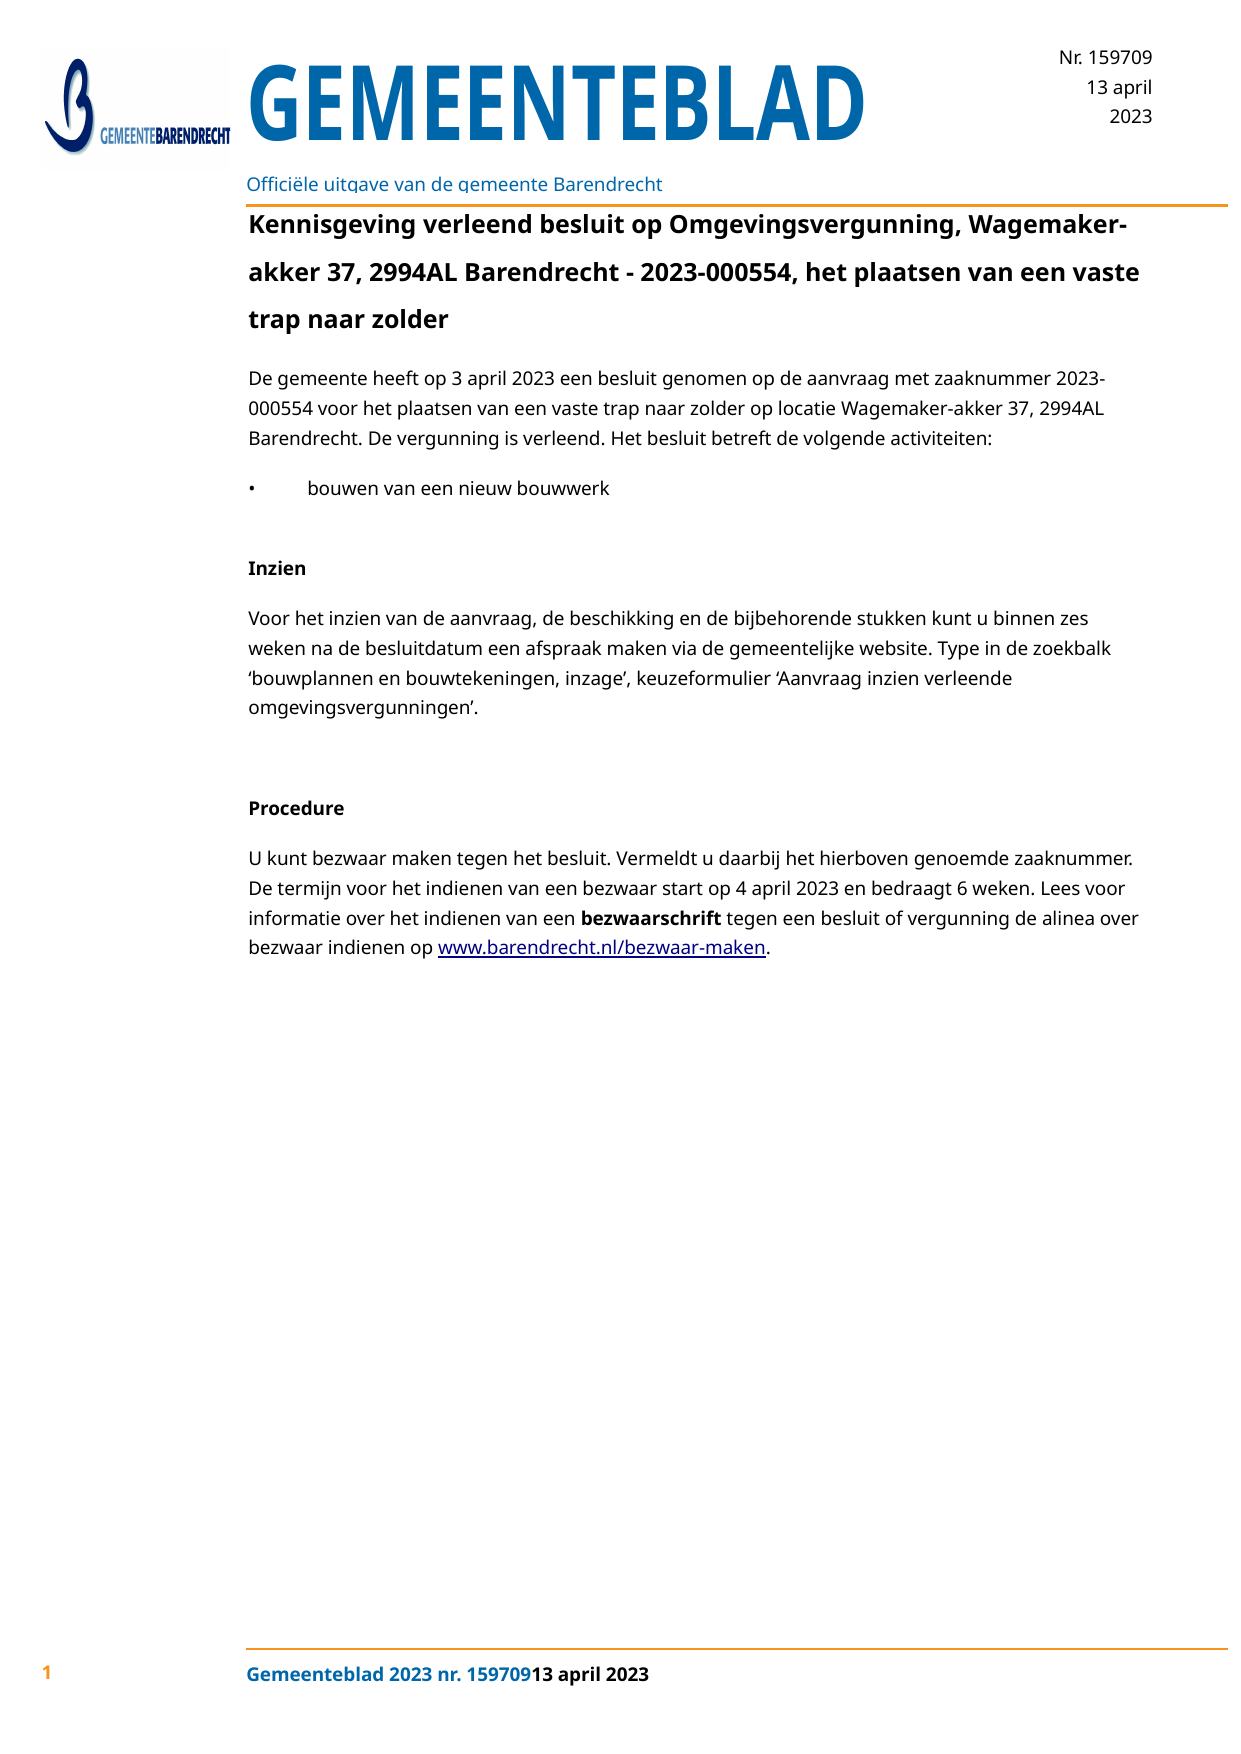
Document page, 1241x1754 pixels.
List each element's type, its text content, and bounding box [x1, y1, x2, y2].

text Procedure [248, 795, 1152, 821]
list bouwen van een nieuw bouwwerk [248, 475, 1152, 501]
text Voor het inzien van de aanvraag, de beschikking en de bijbehorende stukken kunt u binnen zes weken na de besluitdatum een afspraak maken via de gemeentelijke website. Type in de zoekbalk ‘bouwplannen en bouwtekeningen, inzage’, keuzeformulier ‘Aanvraag inzien verleende omgevingsvergunningen’. [248, 606, 1152, 720]
text De gemeente heeft op 3 april 2023 een besluit genomen op de aanvraag met zaaknummer 2023-000554 voor het plaatsen van een vaste trap naar zolder op locatie Wagemaker-akker 37, 2994AL Barendrecht. De vergunning is verleend. Het besluit betreft de volgende activiteiten: [248, 366, 1152, 450]
text U kunt bezwaar maken tegen het besluit. Vermeldt u daarbij het hierboven genoemde zaaknummer. De termijn voor het indienen van een bezwaar start op 4 april 2023 en bedraagt 6 weken. Lees voor informatie over het indienen van een bezwaarschrift tegen een besluit of vergunning de alinea over bezwaar indienen op www.barendrecht.nl/bezwaar-maken. [248, 846, 1152, 960]
text Inzien [248, 555, 1152, 581]
text Kennisgeving verleend besluit op Omgevingsvergunning, Wagemaker-akker 37, 2994AL Barendrecht - 2023-000554, het plaatsen van een vaste trap naar zolder [248, 207, 1152, 336]
picture [41, 47, 231, 172]
